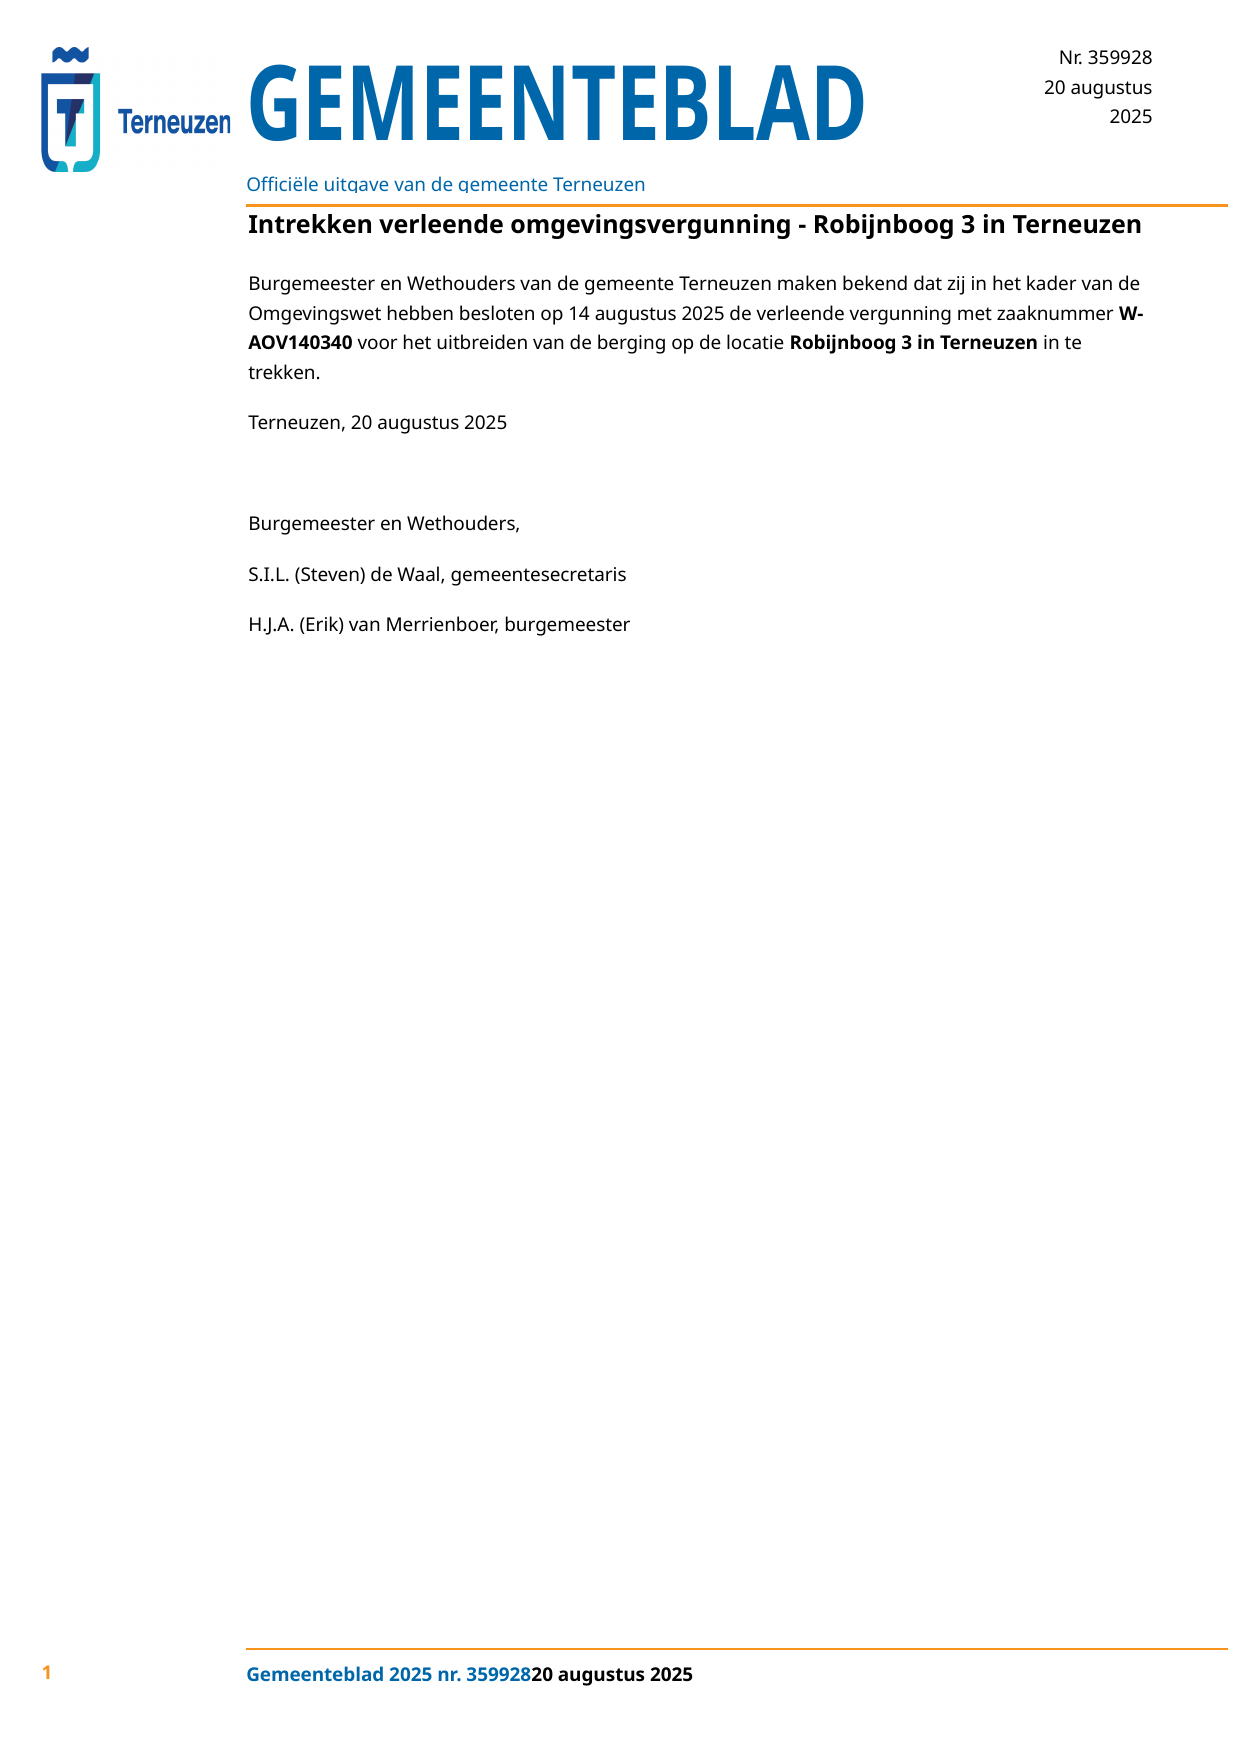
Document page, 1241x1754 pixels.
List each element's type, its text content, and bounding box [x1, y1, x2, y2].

text H.J.A. (Erik) van Merrienboer, burgemeester [248, 611, 1152, 637]
text Burgemeester en Wethouders van de gemeente Terneuzen maken bekend dat zij in het kader van de Omgevingswet hebben besloten op 14 augustus 2025 de verleende vergunning met zaaknummer W-AOV140340 voor het uitbreiden van de berging op de locatie Robijnboog 3 in Terneuzen in te trekken. [248, 270, 1152, 385]
text Terneuzen, 20 augustus 2025 [248, 409, 1152, 435]
picture [41, 47, 231, 172]
text Burgemeester en Wethouders, [248, 510, 1152, 536]
text S.I.L. (Steven) de Waal, gemeentesecretaris [248, 561, 1152, 586]
text Intrekken verleende omgevingsvergunning - Robijnboog 3 in Terneuzen [248, 207, 1152, 241]
